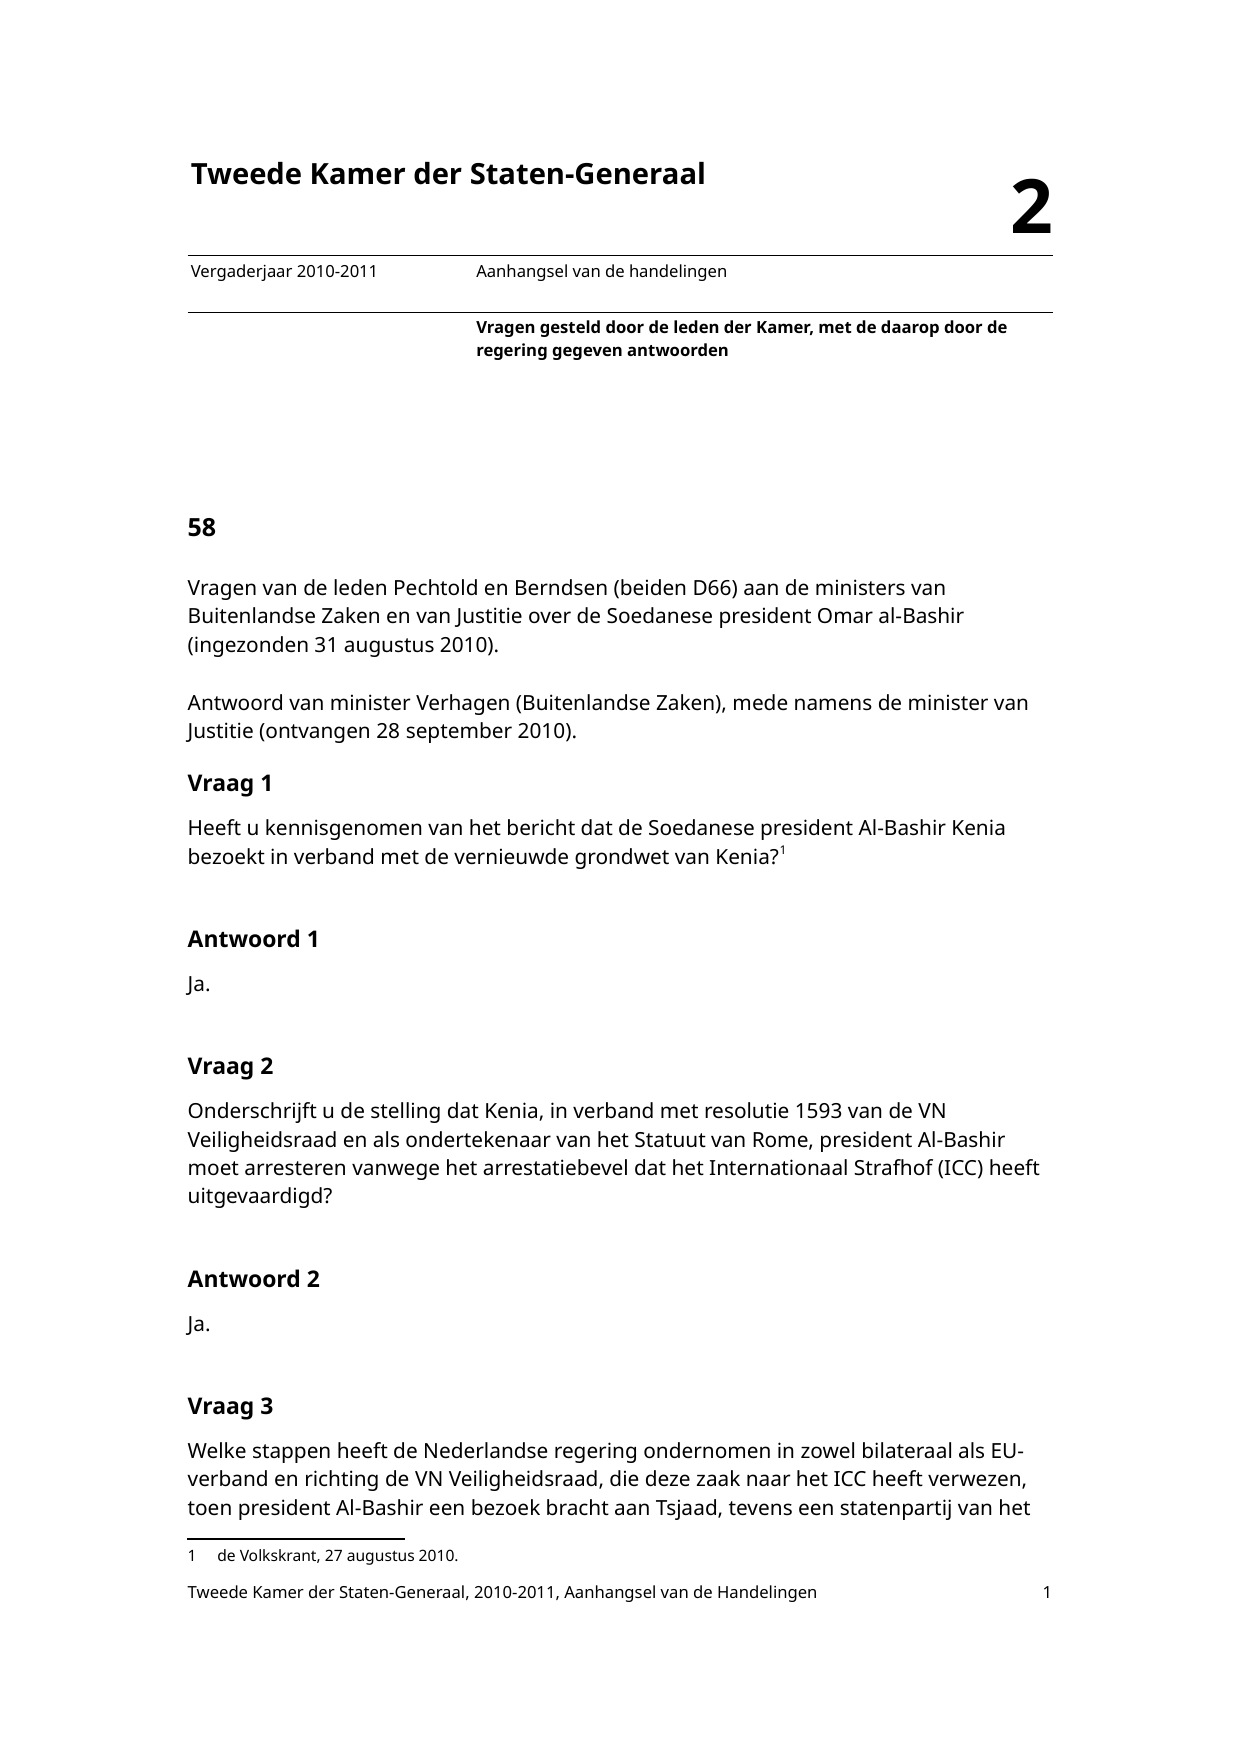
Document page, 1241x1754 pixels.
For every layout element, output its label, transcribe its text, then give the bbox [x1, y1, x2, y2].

text Antwoord van minister Verhagen (Buitenlandse Zaken), mede namens de minister van Justitie (ontvangen 28 september 2010). [187, 688, 1053, 745]
table_cell Vragen gesteld door de leden der Kamer, met de daarop door de regering gegeven antwoorden [473, 313, 1053, 361]
text Vragen van de leden Pechtold en Berndsen (beiden D66) aan de ministers van Buitenlandse Zaken en van Justitie over de Soedanese president Omar al-Bashir (ingezonden 31 augustus 2010). [187, 573, 1053, 658]
table_cell Aanhangsel van de handelingen [473, 256, 1053, 312]
text Ja. [187, 1309, 1053, 1337]
subtitle Antwoord 2 [187, 1262, 1053, 1294]
text Welke stappen heeft de Nederlandse regering ondernomen in zowel bilateraal als EU-verband en richting de VN Veiligheidsraad, die deze zaak naar het ICC heeft verwezen, toen president Al-Bashir een bezoek bracht aan Tsjaad, tevens een statenpartij van het [187, 1436, 1053, 1521]
table_header 2 [880, 150, 1053, 255]
table_header Tweede Kamer der Staten-Generaal [188, 150, 879, 255]
text de Volkskrant, 27 augustus 2010. [187, 1538, 1053, 1566]
subtitle Vraag 1 [187, 767, 1053, 798]
text Onderschrijft u de stelling dat Kenia, in verband met resolutie 1593 van de VN Veiligheidsraad en als ondertekenaar van het Statuut van Rome, president Al-Bashir moet arresteren vanwege het arrestatiebevel dat het Internationaal Strafhof (ICC) heeft uitgevaardigd? [187, 1096, 1053, 1210]
text 58 [187, 509, 1053, 543]
subtitle Vraag 3 [187, 1390, 1053, 1421]
subtitle Antwoord 1 [187, 923, 1053, 954]
text Heeft u kennisgenomen van het bericht dat de Soedanese president Al-Bashir Kenia bezoekt in verband met de vernieuwde grondwet van Kenia? [187, 813, 1053, 870]
text Ja. [187, 969, 1053, 997]
subtitle Vraag 2 [187, 1050, 1053, 1081]
table_cell [188, 313, 473, 361]
table_cell Vergaderjaar 2010-2011 [188, 256, 473, 312]
